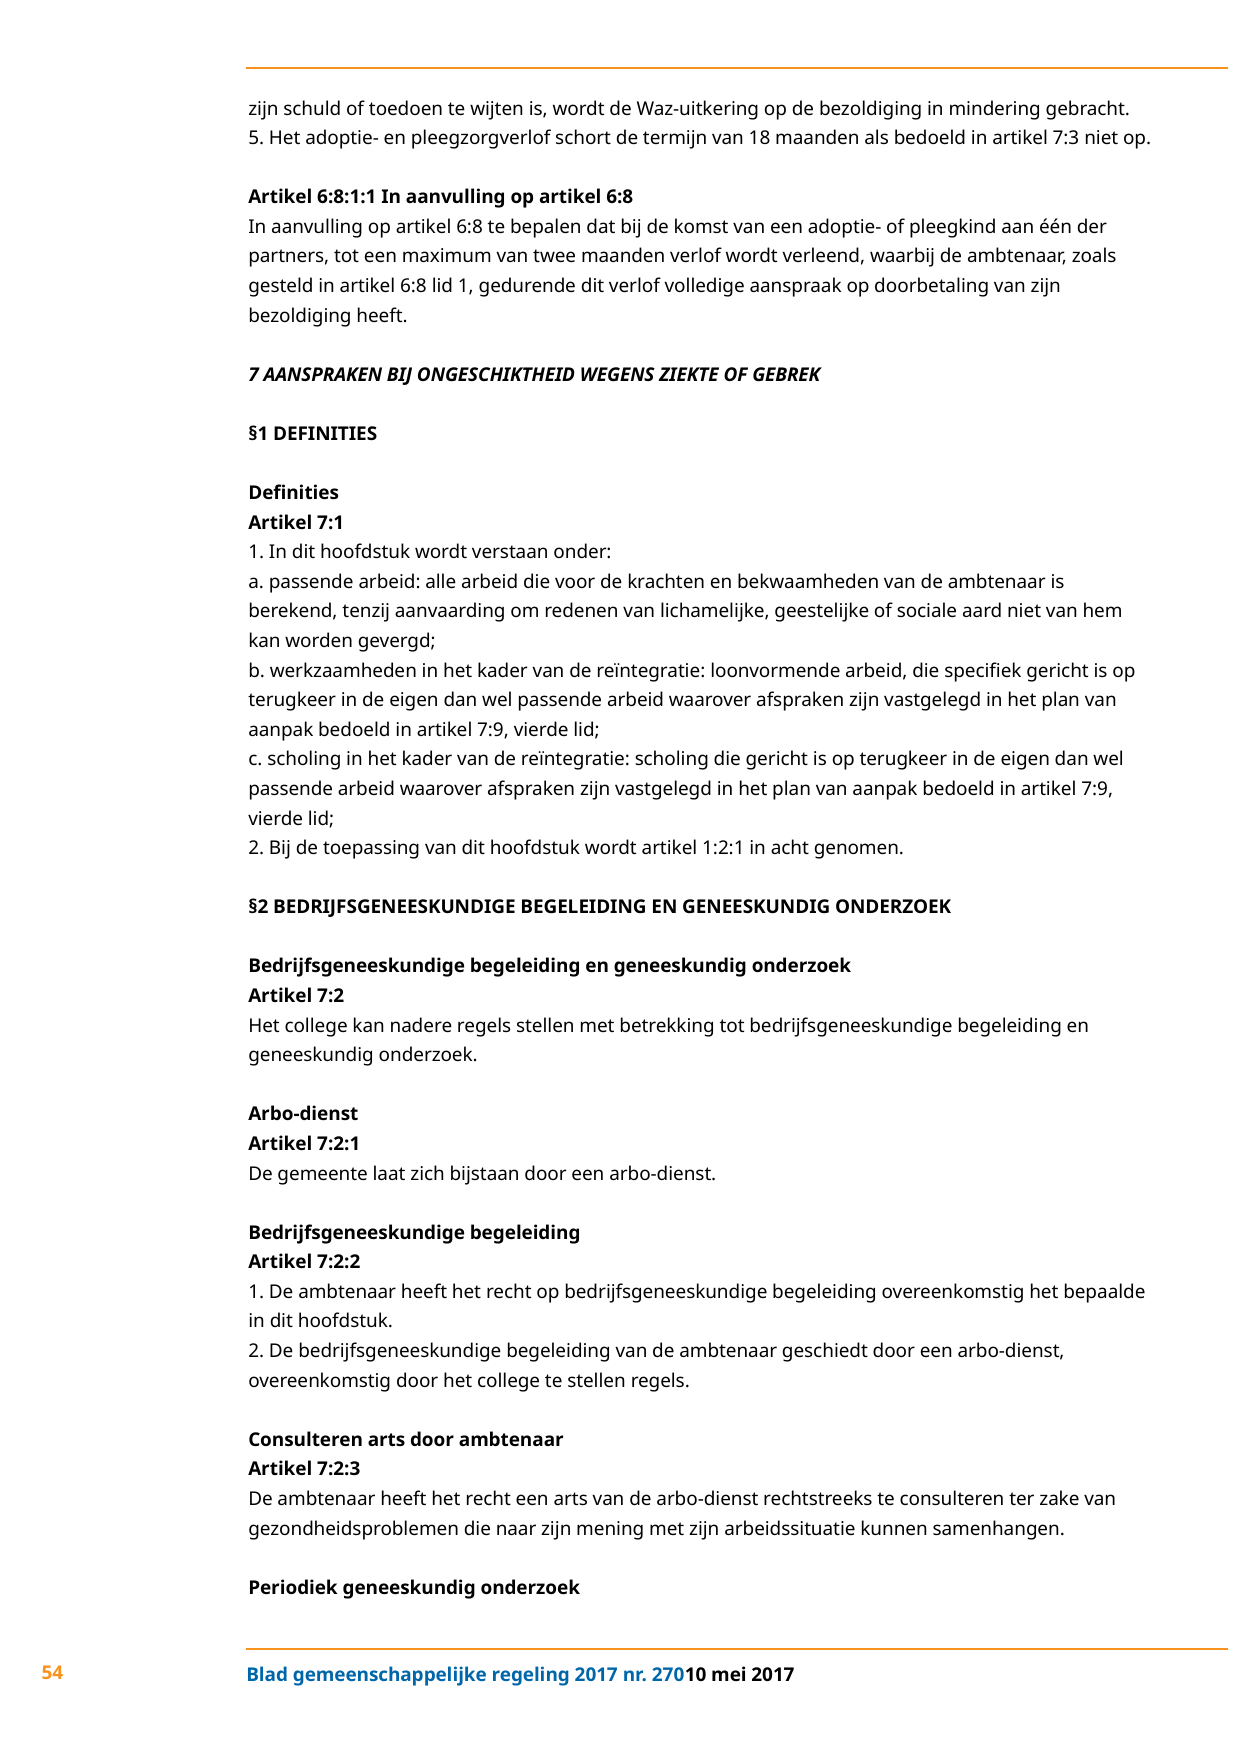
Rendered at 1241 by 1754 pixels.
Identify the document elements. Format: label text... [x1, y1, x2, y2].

text §1 DEFINITIES [248, 420, 1152, 446]
text 5. Het adoptie- en pleegzorgverlof schort de termijn van 18 maanden als bedoeld in artikel 7:3 niet op. [248, 124, 1152, 150]
text Artikel 6:8:1:1 In aanvulling op artikel 6:8 [248, 183, 1152, 209]
text 1. In dit hoofdstuk wordt verstaan onder: [248, 538, 1152, 564]
text a. passende arbeid: alle arbeid die voor de krachten en bekwaamheden van de ambtenaar is berekend, tenzij aanvaarding om redenen van lichamelijke, geestelijke of sociale aard niet van hem kan worden gevergd; [248, 568, 1152, 653]
text Bedrijfsgeneeskundige begeleiding [248, 1219, 1152, 1245]
text 7 AANSPRAKEN BIJ ONGESCHIKTHEID WEGENS ZIEKTE OF GEBREK [248, 361, 1152, 387]
text Artikel 7:2:3 [248, 1456, 1152, 1481]
text De gemeente laat zich bijstaan door een arbo-dienst. [248, 1160, 1152, 1186]
text c. scholing in het kader van de reïntegratie: scholing die gericht is op terugkeer in de eigen dan wel passende arbeid waarover afspraken zijn vastgelegd in het plan van aanpak bedoeld in artikel 7:9, vierde lid; [248, 746, 1152, 831]
text Periodiek geneeskundig onderzoek [248, 1574, 1152, 1600]
text Artikel 7:1 [248, 509, 1152, 535]
text Artikel 7:2 [248, 982, 1152, 1008]
text Het college kan nadere regels stellen met betrekking tot bedrijfsgeneeskundige begeleiding en geneeskundig onderzoek. [248, 1012, 1152, 1067]
text Artikel 7:2:1 [248, 1130, 1152, 1156]
text Consulteren arts door ambtenaar [248, 1426, 1152, 1452]
text b. werkzaamheden in het kader van de reïntegratie: loonvormende arbeid, die specifiek gericht is op terugkeer in de eigen dan wel passende arbeid waarover afspraken zijn vastgelegd in het plan van aanpak bedoeld in artikel 7:9, vierde lid; [248, 657, 1152, 742]
text Arbo-dienst [248, 1101, 1152, 1126]
text Definities [248, 479, 1152, 505]
text In aanvulling op artikel 6:8 te bepalen dat bij de komst van een adoptie- of pleegkind aan één der partners, tot een maximum van twee maanden verlof wordt verleend, waarbij de ambtenaar, zoals gesteld in artikel 6:8 lid 1, gedurende dit verlof volledige aanspraak op doorbetaling van zijn bezoldiging heeft. [248, 213, 1152, 328]
picture [41, 47, 231, 172]
text §2 BEDRIJFSGENEESKUNDIGE BEGELEIDING EN GENEESKUNDIG ONDERZOEK [248, 893, 1152, 919]
text 1. De ambtenaar heeft het recht op bedrijfsgeneeskundige begeleiding overeenkomstig het bepaalde in dit hoofdstuk. [248, 1278, 1152, 1333]
text De ambtenaar heeft het recht een arts van de arbo-dienst rechtstreeks te consulteren ter zake van gezondheidsproblemen die naar zijn mening met zijn arbeidssituatie kunnen samenhangen. [248, 1485, 1152, 1541]
text 2. De bedrijfsgeneeskundige begeleiding van de ambtenaar geschiedt door een arbo-dienst, overeenkomstig door het college te stellen regels. [248, 1337, 1152, 1393]
text Bedrijfsgeneeskundige begeleiding en geneeskundig onderzoek [248, 953, 1152, 978]
text 2. Bij de toepassing van dit hoofdstuk wordt artikel 1:2:1 in acht genomen. [248, 834, 1152, 860]
text Artikel 7:2:2 [248, 1248, 1152, 1274]
text zijn schuld of toedoen te wijten is, wordt de Waz-uitkering op de bezoldiging in mindering gebracht. [248, 95, 1152, 121]
